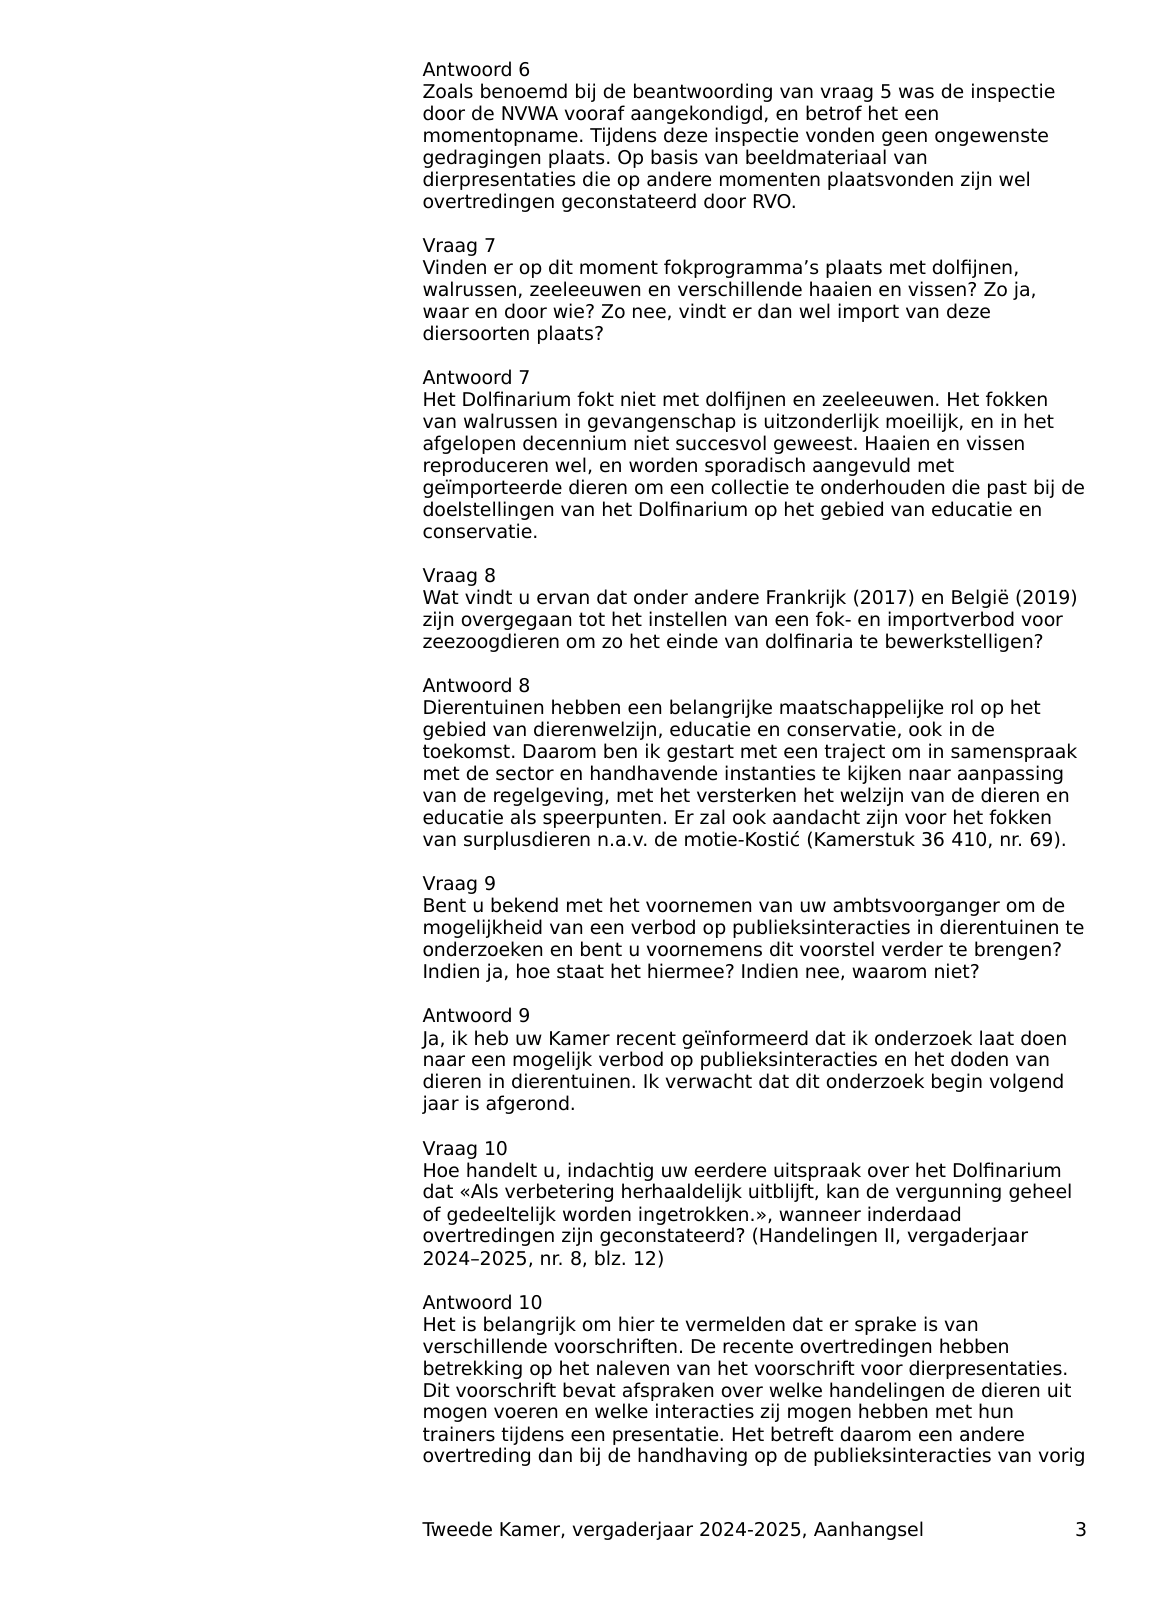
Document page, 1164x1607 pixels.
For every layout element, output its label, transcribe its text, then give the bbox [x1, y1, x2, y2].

text Vraag 7 [422, 235, 1087, 257]
text Bent u bekend met het voornemen van uw ambtsvoorganger om de mogelijkheid van een verbod op publieksinteracties in dierentuinen te onderzoeken en bent u voornemens dit voorstel verder te brengen? Indien ja, hoe staat het hiermee? Indien nee, waarom niet? [422, 895, 1087, 983]
text Antwoord 6 [422, 59, 1087, 81]
text Antwoord 7 [422, 367, 1087, 389]
text Antwoord 9 [422, 1005, 1087, 1027]
text Vinden er op dit moment fokprogramma’s plaats met dolfijnen, walrussen, zeeleeuwen en verschillende haaien en vissen? Zo ja, waar en door wie? Zo nee, vindt er dan wel import van deze diersoorten plaats? [422, 257, 1087, 345]
text Vraag 10 [422, 1137, 1087, 1159]
text Zoals benoemd bij de beantwoording van vraag 5 was de inspectie door de NVWA vooraf aangekondigd, en betrof het een momentopname. Tijdens deze inspectie vonden geen ongewenste gedragingen plaats. Op basis van beeldmateriaal van dierpresentaties die op andere momenten plaatsvonden zijn wel overtredingen geconstateerd door RVO. [422, 81, 1087, 213]
text Hoe handelt u, indachtig uw eerdere uitspraak over het Dolfinarium dat «Als verbetering herhaaldelijk uitblijft, kan de vergunning geheel of gedeeltelijk worden ingetrokken.», wanneer inderdaad overtredingen zijn geconstateerd? (Handelingen II, vergaderjaar 2024–2025, nr. 8, blz. 12) [422, 1159, 1087, 1269]
text Het Dolfinarium fokt niet met dolfijnen en zeeleeuwen. Het fokken van walrussen in gevangenschap is uitzonderlijk moeilijk, en in het afgelopen decennium niet succesvol geweest. Haaien en vissen reproduceren wel, en worden sporadisch aangevuld met geïmporteerde dieren om een collectie te onderhouden die past bij de doelstellingen van het Dolfinarium op het gebied van educatie en conservatie. [422, 389, 1087, 543]
text Dierentuinen hebben een belangrijke maatschappelijke rol op het gebied van dierenwelzijn, educatie en conservatie, ook in de toekomst. Daarom ben ik gestart met een traject om in samenspraak met de sector en handhavende instanties te kijken naar aanpassing van de regelgeving, met het versterken het welzijn van de dieren en educatie als speerpunten. Er zal ook aandacht zijn voor het fokken van surplusdieren n.a.v. de motie-Kostić (Kamerstuk 36 410, nr. 69). [422, 697, 1087, 851]
text Vraag 8 [422, 565, 1087, 587]
text Wat vindt u ervan dat onder andere Frankrijk (2017) en België (2019) zijn overgegaan tot het instellen van een fok- en importverbod voor zeezoogdieren om zo het einde van dolfinaria te bewerkstelligen? [422, 587, 1087, 653]
text Antwoord 10 [422, 1292, 1087, 1313]
text Vraag 9 [422, 873, 1087, 895]
text Het is belangrijk om hier te vermelden dat er sprake is van verschillende voorschriften. De recente overtredingen hebben betrekking op het naleven van het voorschrift voor dierpresentaties. Dit voorschrift bevat afspraken over welke handelingen de dieren uit mogen voeren en welke interacties zij mogen hebben met hun trainers tijdens een presentatie. Het betreft daarom een andere overtreding dan bij de handhaving op de publieksinteracties van vorig [422, 1313, 1087, 1467]
text Antwoord 8 [422, 675, 1087, 697]
text Ja, ik heb uw Kamer recent geïnformeerd dat ik onderzoek laat doen naar een mogelijk verbod op publieksinteracties en het doden van dieren in dierentuinen. Ik verwacht dat dit onderzoek begin volgend jaar is afgerond. [422, 1027, 1087, 1115]
